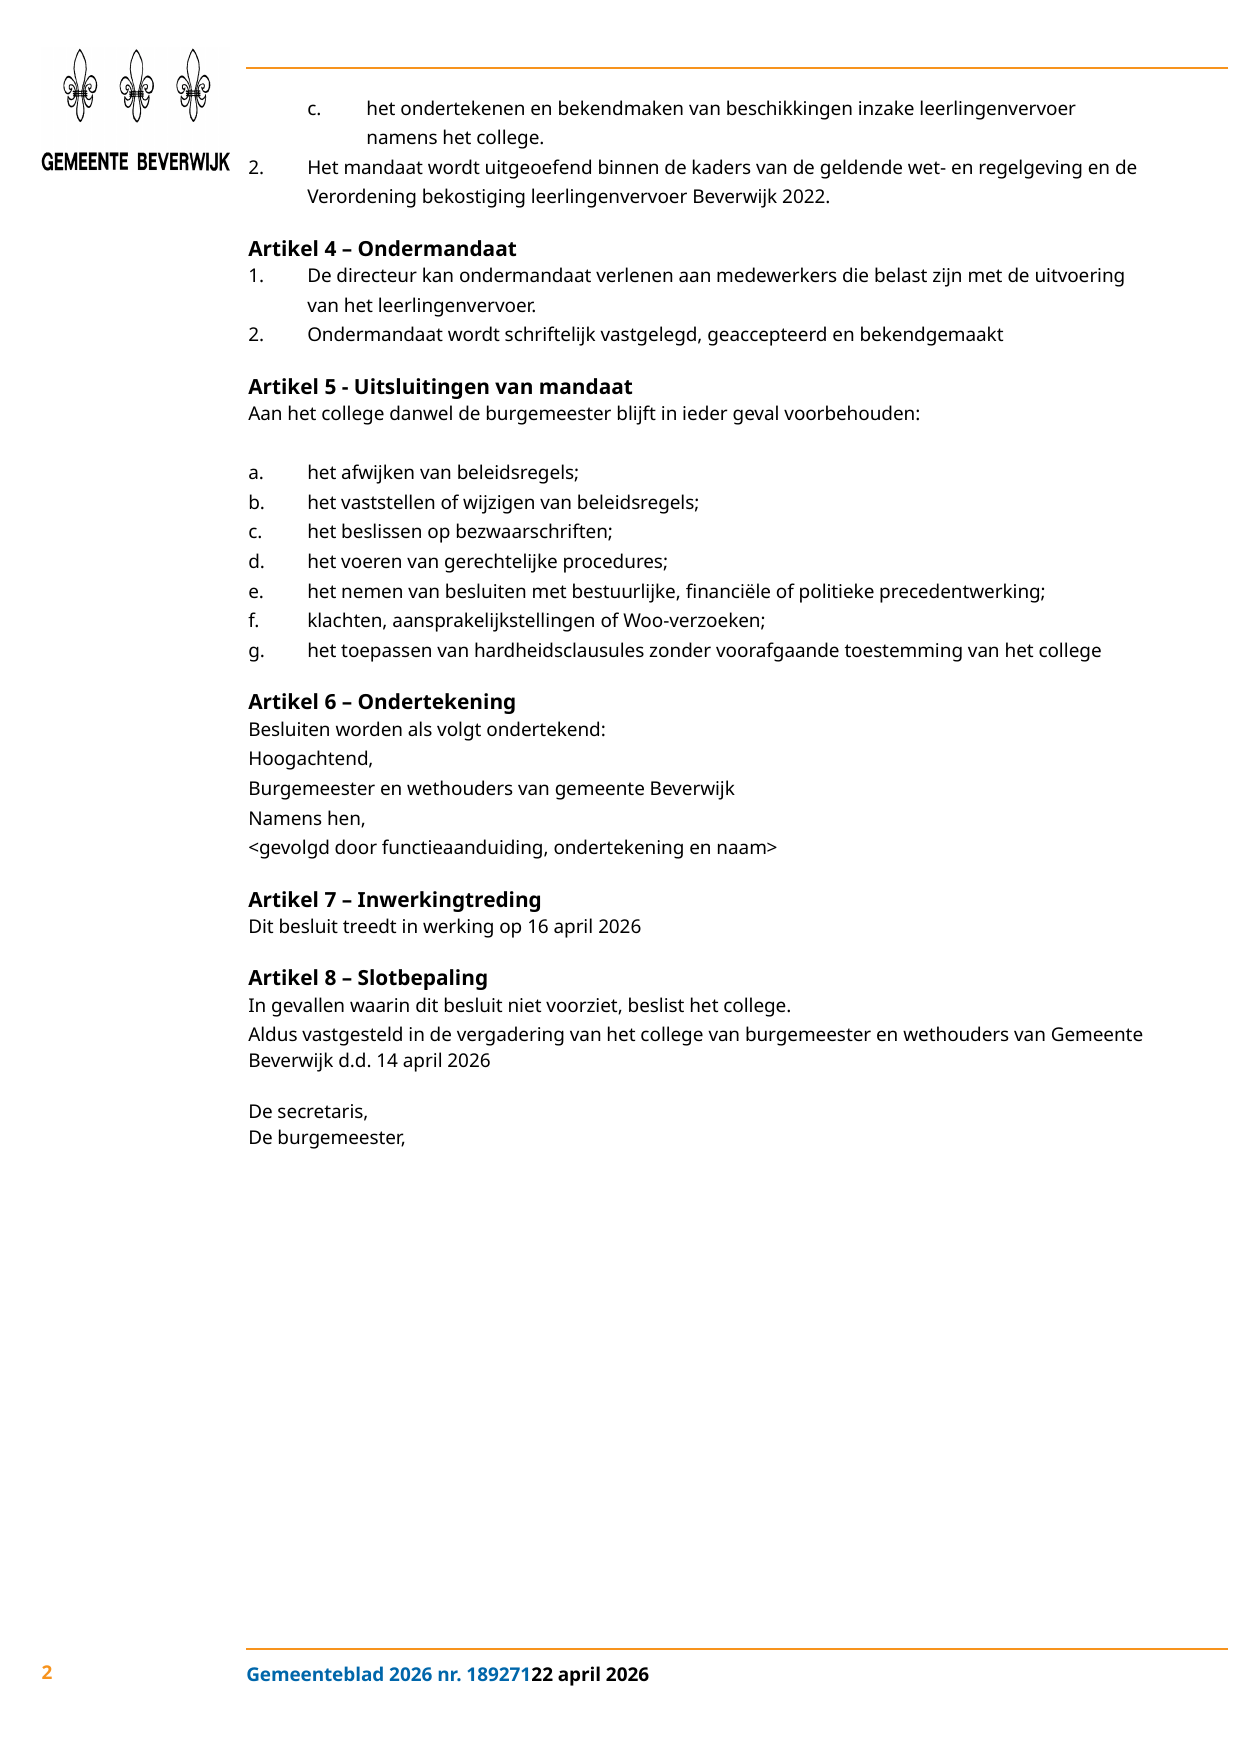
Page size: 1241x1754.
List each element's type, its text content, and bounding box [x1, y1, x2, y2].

text Burgemeester en wethouders van gemeente Beverwijk [248, 775, 1152, 801]
text De secretaris, [248, 1099, 1152, 1124]
text Artikel 7 – Inwerkingtreding [248, 885, 1152, 913]
list het toepassen van hardheidsclausules zonder voorafgaande toestemming van het college [248, 637, 1152, 663]
text De burgemeester, [248, 1124, 1152, 1150]
list het ondertekenen en bekendmaken van beschikkingen inzake leerlingenvervoer namens het college. [307, 95, 1152, 150]
list het nemen van besluiten met bestuurlijke, financiële of politieke precedentwerking; [248, 578, 1152, 604]
text In gevallen waarin dit besluit niet voorziet, beslist het college. [248, 992, 1152, 1018]
list het vaststellen of wijzigen van beleidsregels; [248, 489, 1152, 515]
text Aan het college danwel de burgemeester blijft in ieder geval voorbehouden: [248, 400, 1152, 426]
text Artikel 8 – Slotbepaling [248, 963, 1152, 992]
text Artikel 6 – Ondertekening [248, 687, 1152, 716]
text Aldus vastgesteld in de vergadering van het college van burgemeester en wethouders van Gemeente Beverwijk d.d. 14 april 2026 [248, 1022, 1152, 1073]
text Namens hen, [248, 805, 1152, 830]
picture [41, 47, 231, 172]
text Besluiten worden als volgt ondertekend: [248, 716, 1152, 742]
text Artikel 4 – Ondermandaat [248, 234, 1152, 262]
list het afwijken van beleidsregels; [248, 459, 1152, 485]
list De directeur kan ondermandaat verlenen aan medewerkers die belast zijn met de uitvoering van het leerlingenvervoer. [248, 262, 1152, 318]
text Hoogachtend, [248, 746, 1152, 771]
list het voeren van gerechtelijke procedures; [248, 548, 1152, 574]
list Ondermandaat wordt schriftelijk vastgelegd, geaccepteerd en bekendgemaakt [248, 322, 1152, 347]
text <gevolgd door functieaanduiding, ondertekening en naam> [248, 834, 1152, 860]
list het beslissen op bezwaarschriften; [248, 519, 1152, 544]
text Dit besluit treedt in werking op 16 april 2026 [248, 913, 1152, 939]
text Artikel 5 - Uitsluitingen van mandaat [248, 372, 1152, 400]
list klachten, aansprakelijkstellingen of Woo-verzoeken; [248, 607, 1152, 633]
list Het mandaat wordt uitgeoefend binnen de kaders van de geldende wet- en regelgeving en de Verordening bekostiging leerlingenvervoer Beverwijk 2022. [248, 154, 1152, 209]
